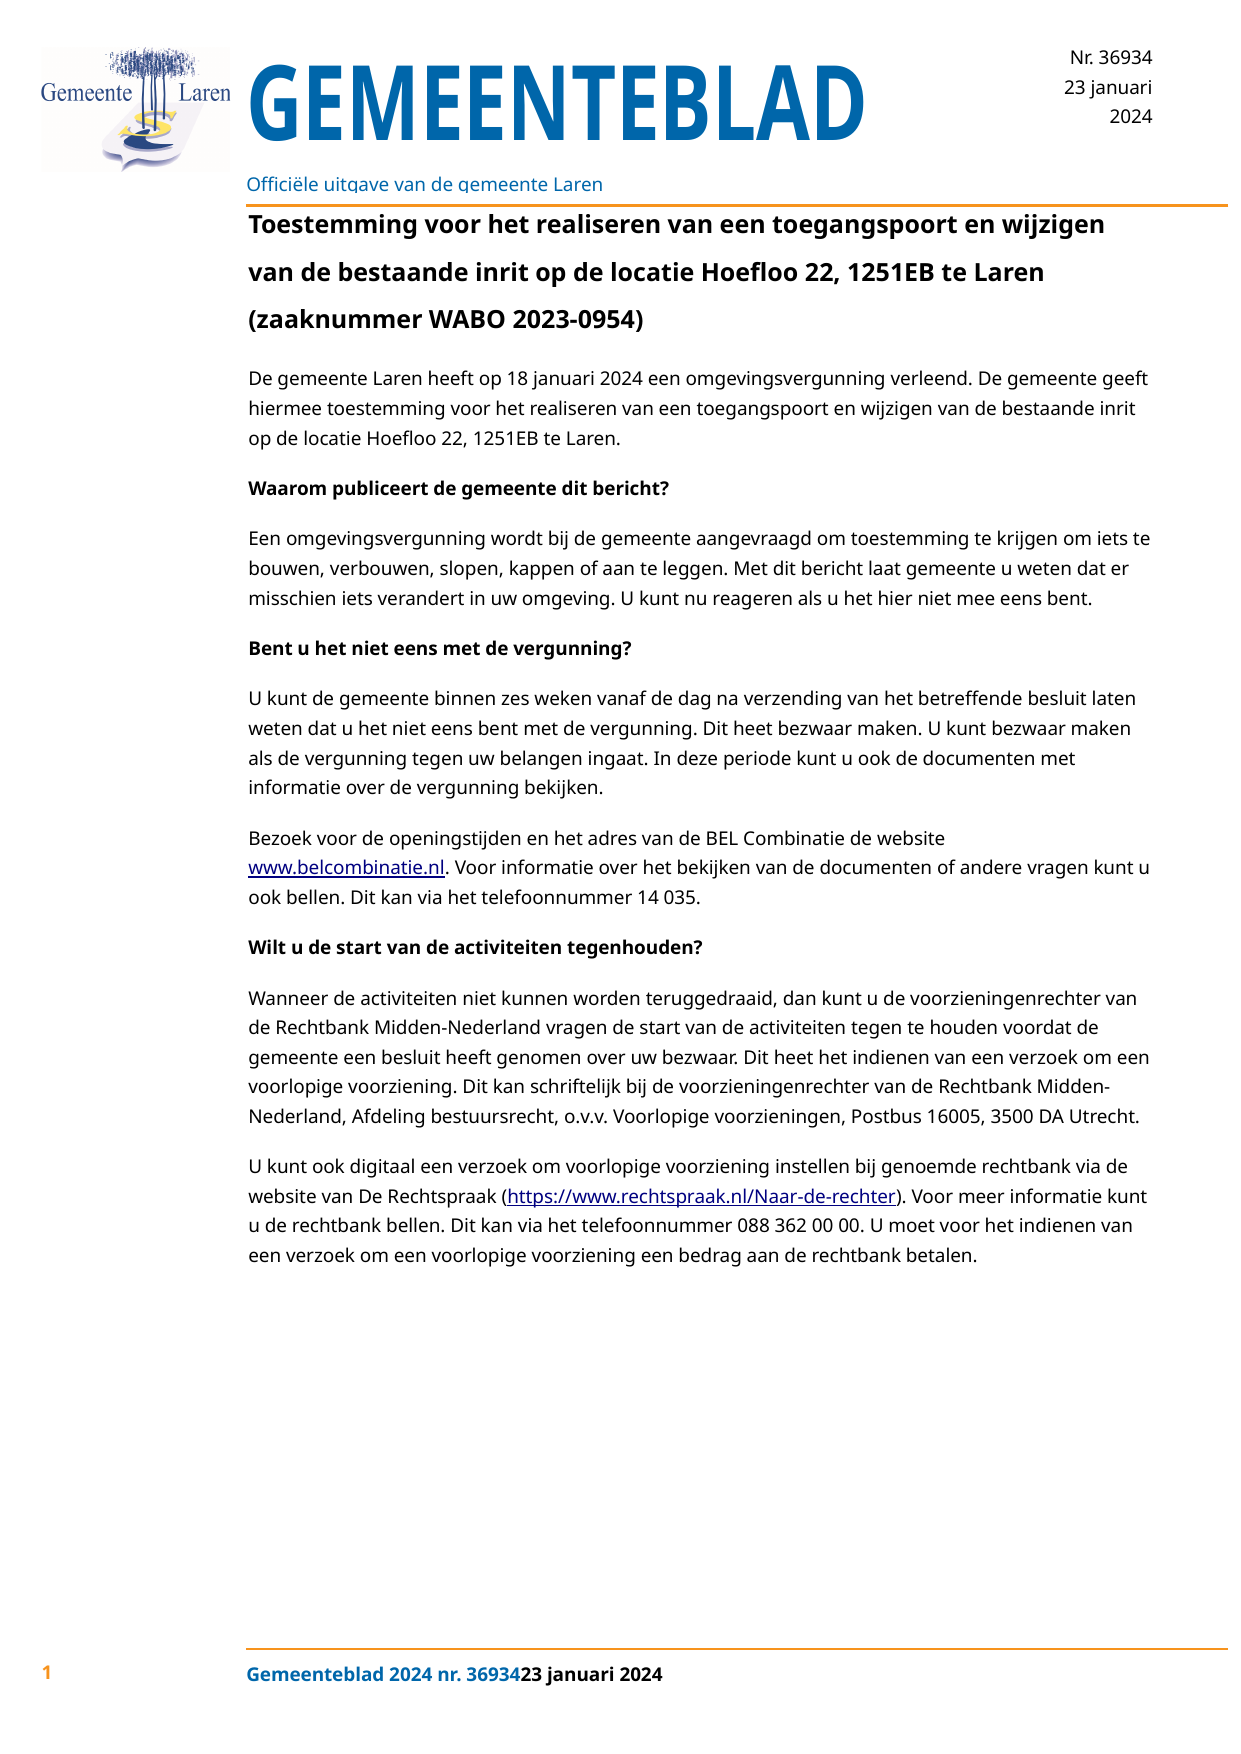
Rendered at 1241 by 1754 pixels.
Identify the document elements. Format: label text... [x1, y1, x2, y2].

text Wilt u de start van de activiteiten tegenhouden? [248, 934, 1152, 960]
text Bezoek voor de openingstijden en het adres van de BEL Combinatie de website www.belcombinatie.nl. Voor informatie over het bekijken van de documenten of andere vragen kunt u ook bellen. Dit kan via het telefoonnummer 14 035. [248, 825, 1152, 909]
text Toestemming voor het realiseren van een toegangspoort en wijzigen van de bestaande inrit op de locatie Hoefloo 22, 1251EB te Laren (zaaknummer WABO 2023-0954) [248, 207, 1152, 336]
text De gemeente Laren heeft op 18 januari 2024 een omgevingsvergunning verleend. De gemeente geeft hiermee toestemming voor het realiseren van een toegangspoort en wijzigen van de bestaande inrit op de locatie Hoefloo 22, 1251EB te Laren. [248, 366, 1152, 450]
text Waarom publiceert de gemeente dit bericht? [248, 475, 1152, 501]
picture [41, 47, 231, 172]
text Een omgevingsvergunning wordt bij de gemeente aangevraagd om toestemming te krijgen om iets te bouwen, verbouwen, slopen, kappen of aan te leggen. Met dit bericht laat gemeente u weten dat er misschien iets verandert in uw omgeving. U kunt nu reageren als u het hier niet mee eens bent. [248, 526, 1152, 610]
text U kunt de gemeente binnen zes weken vanaf de dag na verzending van het betreffende besluit laten weten dat u het niet eens bent met de vergunning. Dit heet bezwaar maken. U kunt bezwaar maken als de vergunning tegen uw belangen ingaat. In deze periode kunt u ook de documenten met informatie over de vergunning bekijken. [248, 686, 1152, 800]
text Wanneer de activiteiten niet kunnen worden teruggedraaid, dan kunt u de voorzieningenrechter van de Rechtbank Midden-Nederland vragen de start van de activiteiten tegen te houden voordat de gemeente een besluit heeft genomen over uw bezwaar. Dit heet het indienen van een verzoek om een voorlopige voorziening. Dit kan schriftelijk bij de voorzieningenrechter van de Rechtbank Midden-Nederland, Afdeling bestuursrecht, o.v.v. Voorlopige voorzieningen, Postbus 16005, 3500 DA Utrecht. [248, 985, 1152, 1129]
text U kunt ook digitaal een verzoek om voorlopige voorziening instellen bij genoemde rechtbank via de website van De Rechtspraak (https://www.rechtspraak.nl/Naar-de-rechter). Voor meer informatie kunt u de rechtbank bellen. Dit kan via het telefoonnummer 088 362 00 00. U moet voor het indienen van een verzoek om een voorlopige voorziening een bedrag aan de rechtbank betalen. [248, 1153, 1152, 1268]
text Bent u het niet eens met de vergunning? [248, 635, 1152, 661]
